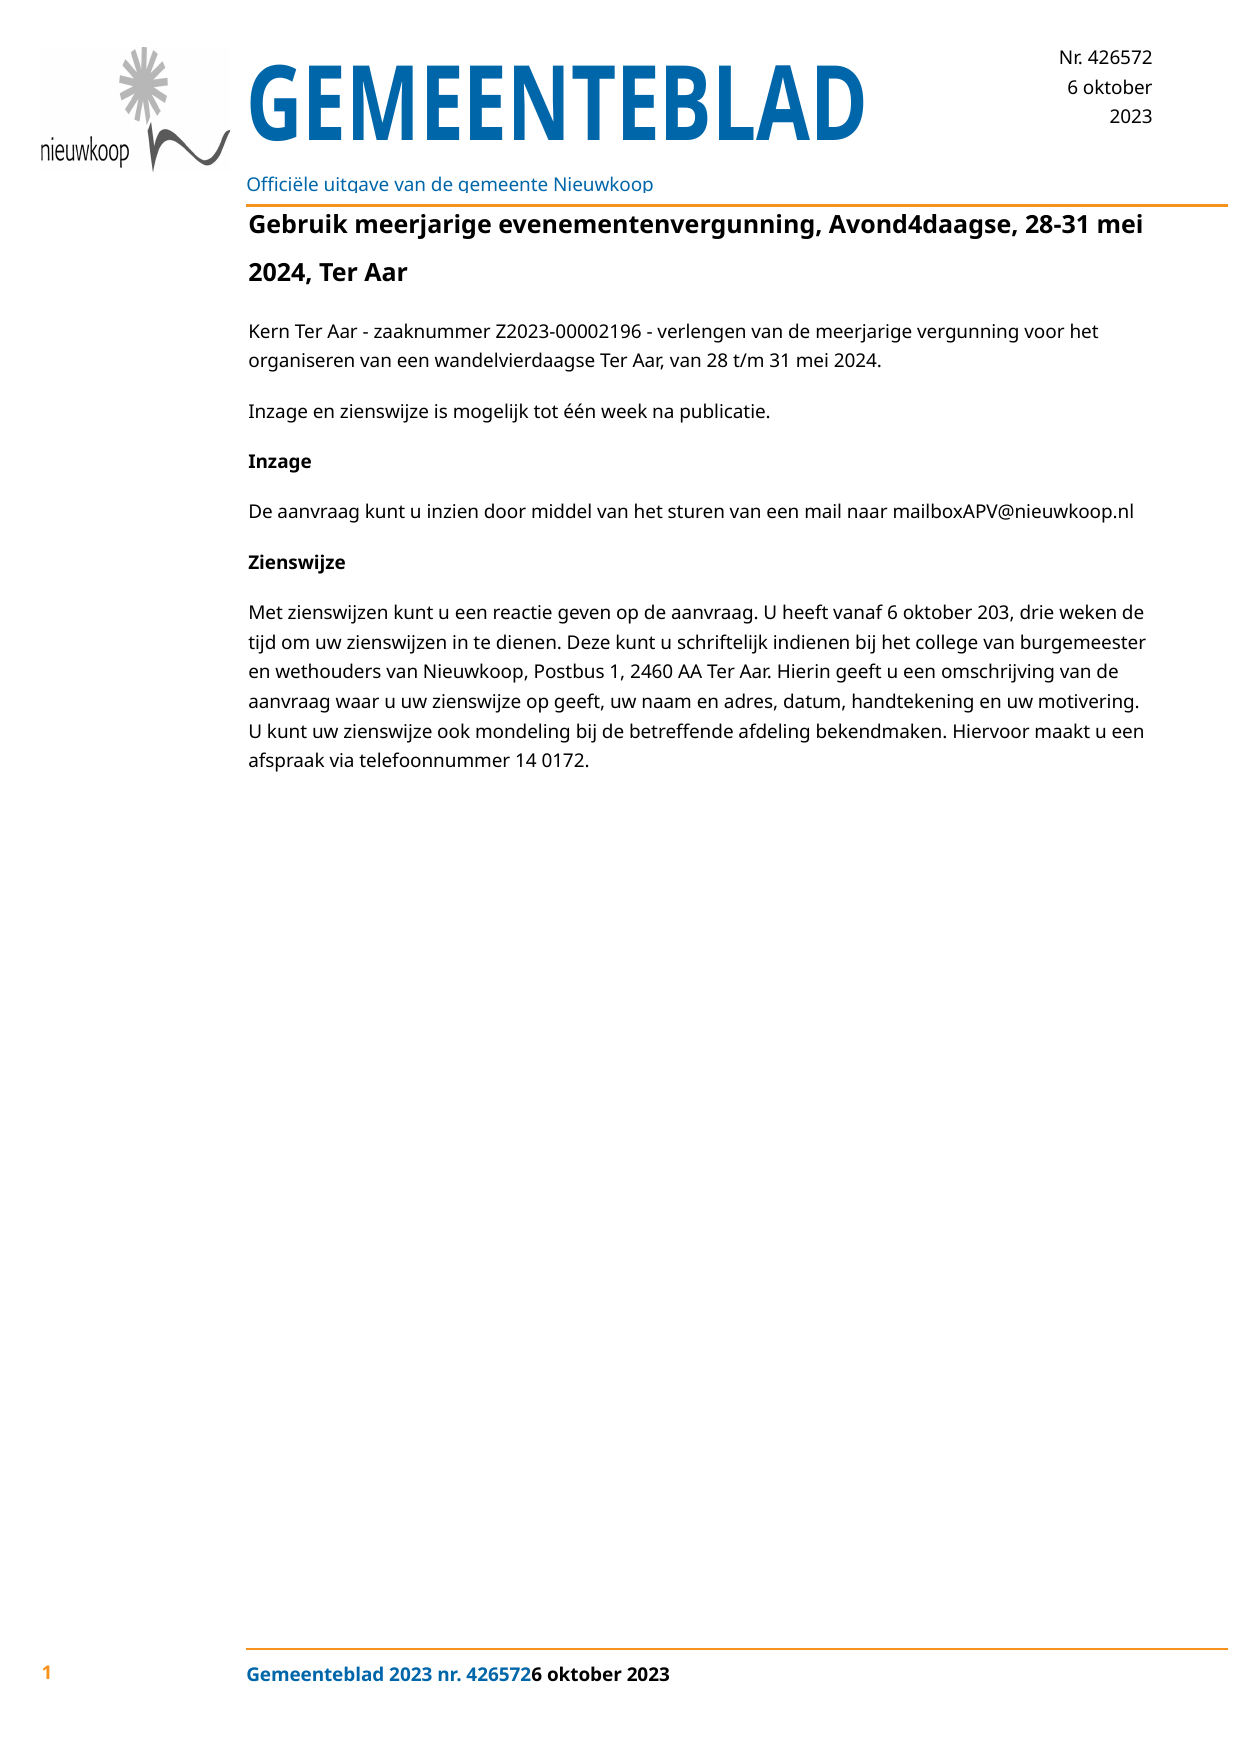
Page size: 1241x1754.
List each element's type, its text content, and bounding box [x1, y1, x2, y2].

text Gebruik meerjarige evenementenvergunning, Avond4daagse, 28-31 mei 2024, Ter Aar [248, 207, 1152, 288]
text Inzage [248, 448, 1152, 474]
text Inzage en zienswijze is mogelijk tot één week na publicatie. [248, 398, 1152, 424]
text Zienswijze [248, 549, 1152, 575]
text Kern Ter Aar - zaaknummer Z2023-00002196 - verlengen van de meerjarige vergunning voor het organiseren van een wandelvierdaagse Ter Aar, van 28 t/m 31 mei 2024. [248, 318, 1152, 373]
picture [41, 47, 231, 172]
text De aanvraag kunt u inzien door middel van het sturen van een mail naar mailboxAPV@nieuwkoop.nl [248, 499, 1152, 524]
text Met zienswijzen kunt u een reactie geven op de aanvraag. U heeft vanaf 6 oktober 203, drie weken de tijd om uw zienswijzen in te dienen. Deze kunt u schriftelijk indienen bij het college van burgemeester en wethouders van Nieuwkoop, Postbus 1, 2460 AA Ter Aar. Hierin geeft u een omschrijving van de aanvraag waar u uw zienswijze op geeft, uw naam en adres, datum, handtekening en uw motivering. U kunt uw zienswijze ook mondeling bij de betreffende afdeling bekendmaken. Hiervoor maakt u een afspraak via telefoonnummer 14 0172. [248, 599, 1152, 773]
